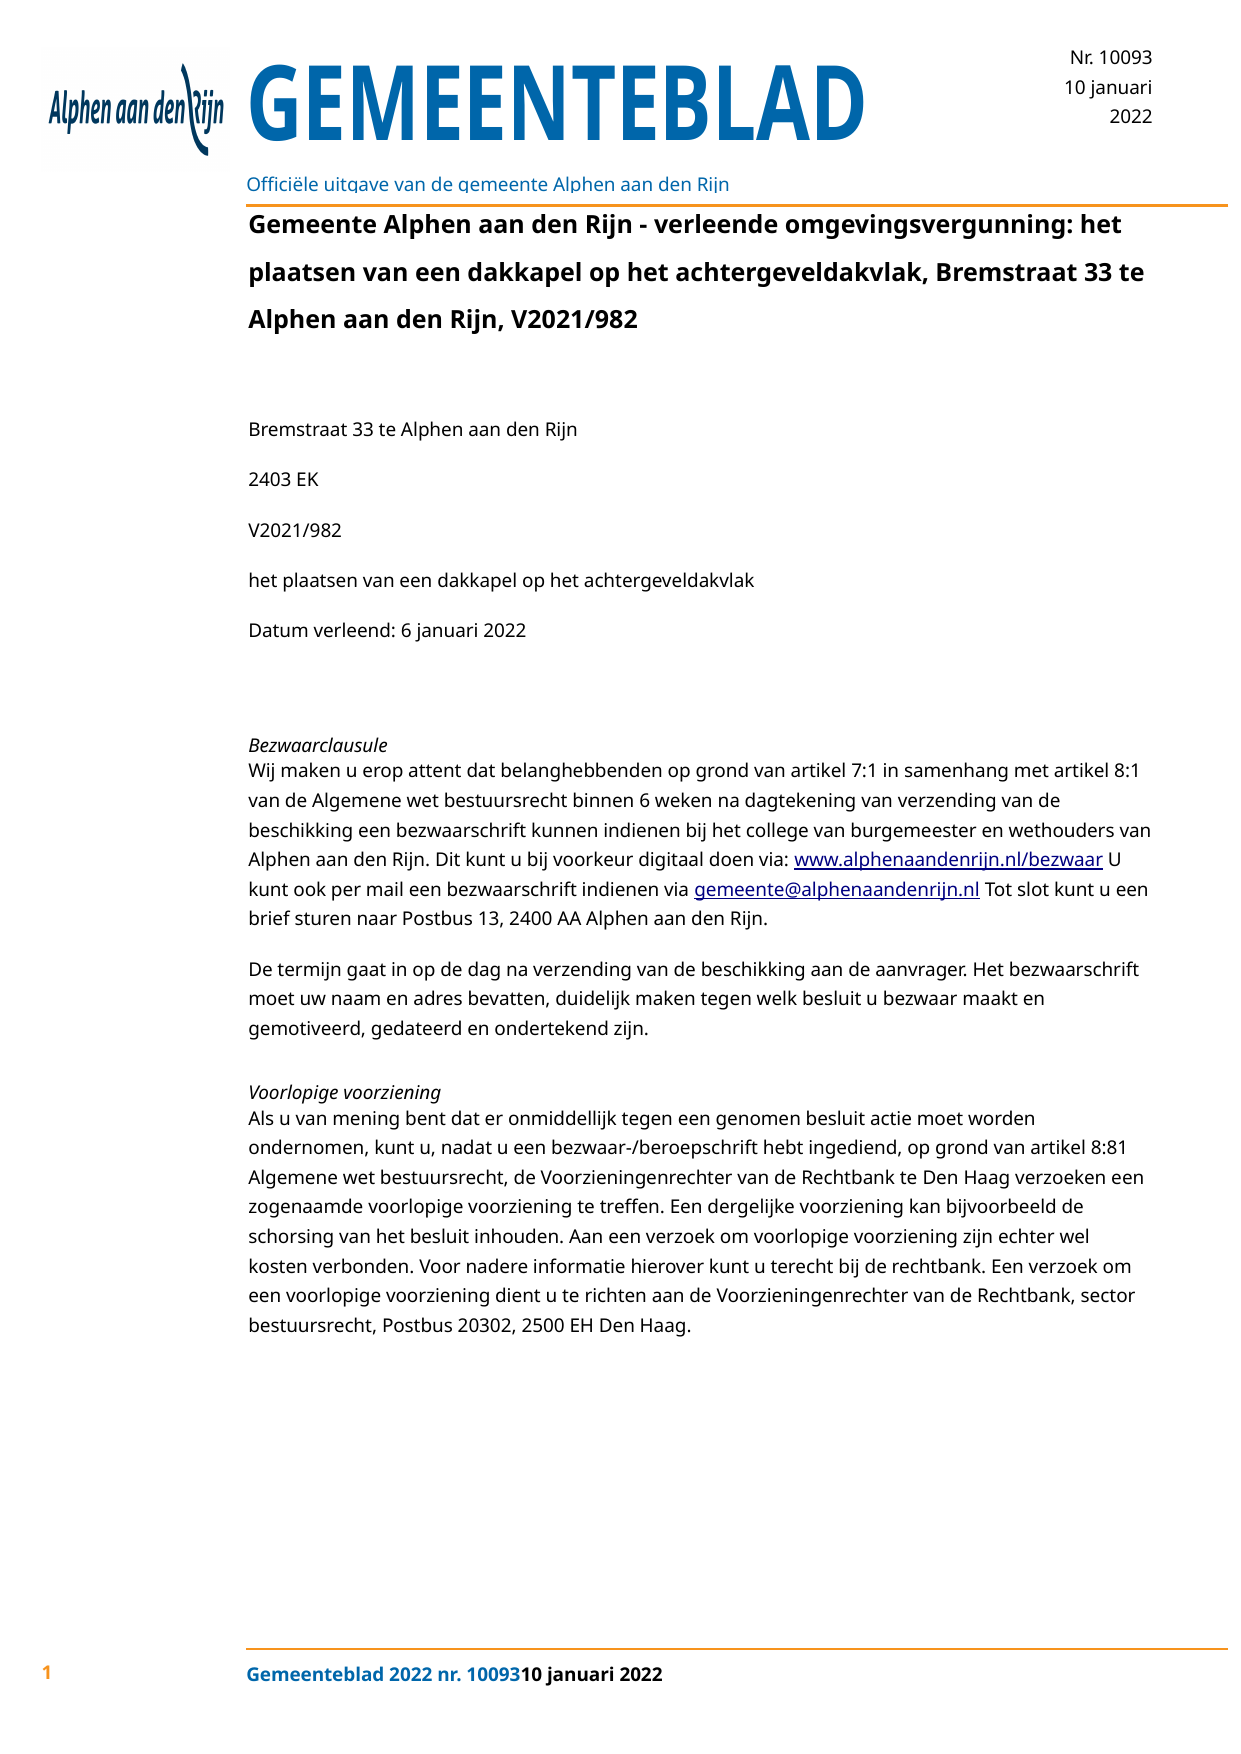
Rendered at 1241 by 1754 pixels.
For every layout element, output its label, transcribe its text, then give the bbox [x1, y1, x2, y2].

text Datum verleend: 6 januari 2022 [248, 618, 1152, 643]
picture [41, 47, 231, 172]
text Wij maken u erop attent dat belanghebbenden op grond van artikel 7:1 in samenhang met artikel 8:1 van de Algemene wet bestuursrecht binnen 6 weken na dagtekening van verzending van de beschikking een bezwaarschrift kunnen indienen bij het college van burgemeester en wethouders van Alphen aan den Rijn. Dit kunt u bij voorkeur digitaal doen via: www.alphenaandenrijn.nl/bezwaar U kunt ook per mail een bezwaarschrift indienen via gemeente@alphenaandenrijn.nl Tot slot kunt u een brief sturen naar Postbus 13, 2400 AA Alphen aan den Rijn. [248, 758, 1152, 931]
text 2403 EK [248, 466, 1152, 492]
text Voorlopige voorziening [248, 1079, 1152, 1105]
text Bezwaarclausule [248, 732, 1152, 758]
text V2021/982 [248, 517, 1152, 542]
text De termijn gaat in op de dag na verzending van de beschikking aan de aanvrager. Het bezwaarschrift moet uw naam en adres bevatten, duidelijk maken tegen welk besluit u bezwaar maakt en gemotiveerd, gedateerd en ondertekend zijn. [248, 956, 1152, 1041]
text Als u van mening bent dat er onmiddellijk tegen een genomen besluit actie moet worden ondernomen, kunt u, nadat u een bezwaar-/beroepschrift hebt ingediend, op grond van artikel 8:81 Algemene wet bestuursrecht, de Voorzieningenrechter van de Rechtbank te Den Haag verzoeken een zogenaamde voorlopige voorziening te treffen. Een dergelijke voorziening kan bijvoorbeeld de schorsing van het besluit inhouden. Aan een verzoek om voorlopige voorziening zijn echter wel kosten verbonden. Voor nadere informatie hierover kunt u terecht bij de rechtbank. Een verzoek om een voorlopige voorziening dient u te richten aan de Voorzieningenrechter van de Rechtbank, sector bestuursrecht, Postbus 20302, 2500 EH Den Haag. [248, 1105, 1152, 1338]
text Gemeente Alphen aan den Rijn - verleende omgevingsvergunning: het plaatsen van een dakkapel op het achtergeveldakvlak, Bremstraat 33 te Alphen aan den Rijn, V2021/982 [248, 207, 1152, 336]
text het plaatsen van een dakkapel op het achtergeveldakvlak [248, 567, 1152, 593]
text Bremstraat 33 te Alphen aan den Rijn [248, 416, 1152, 442]
